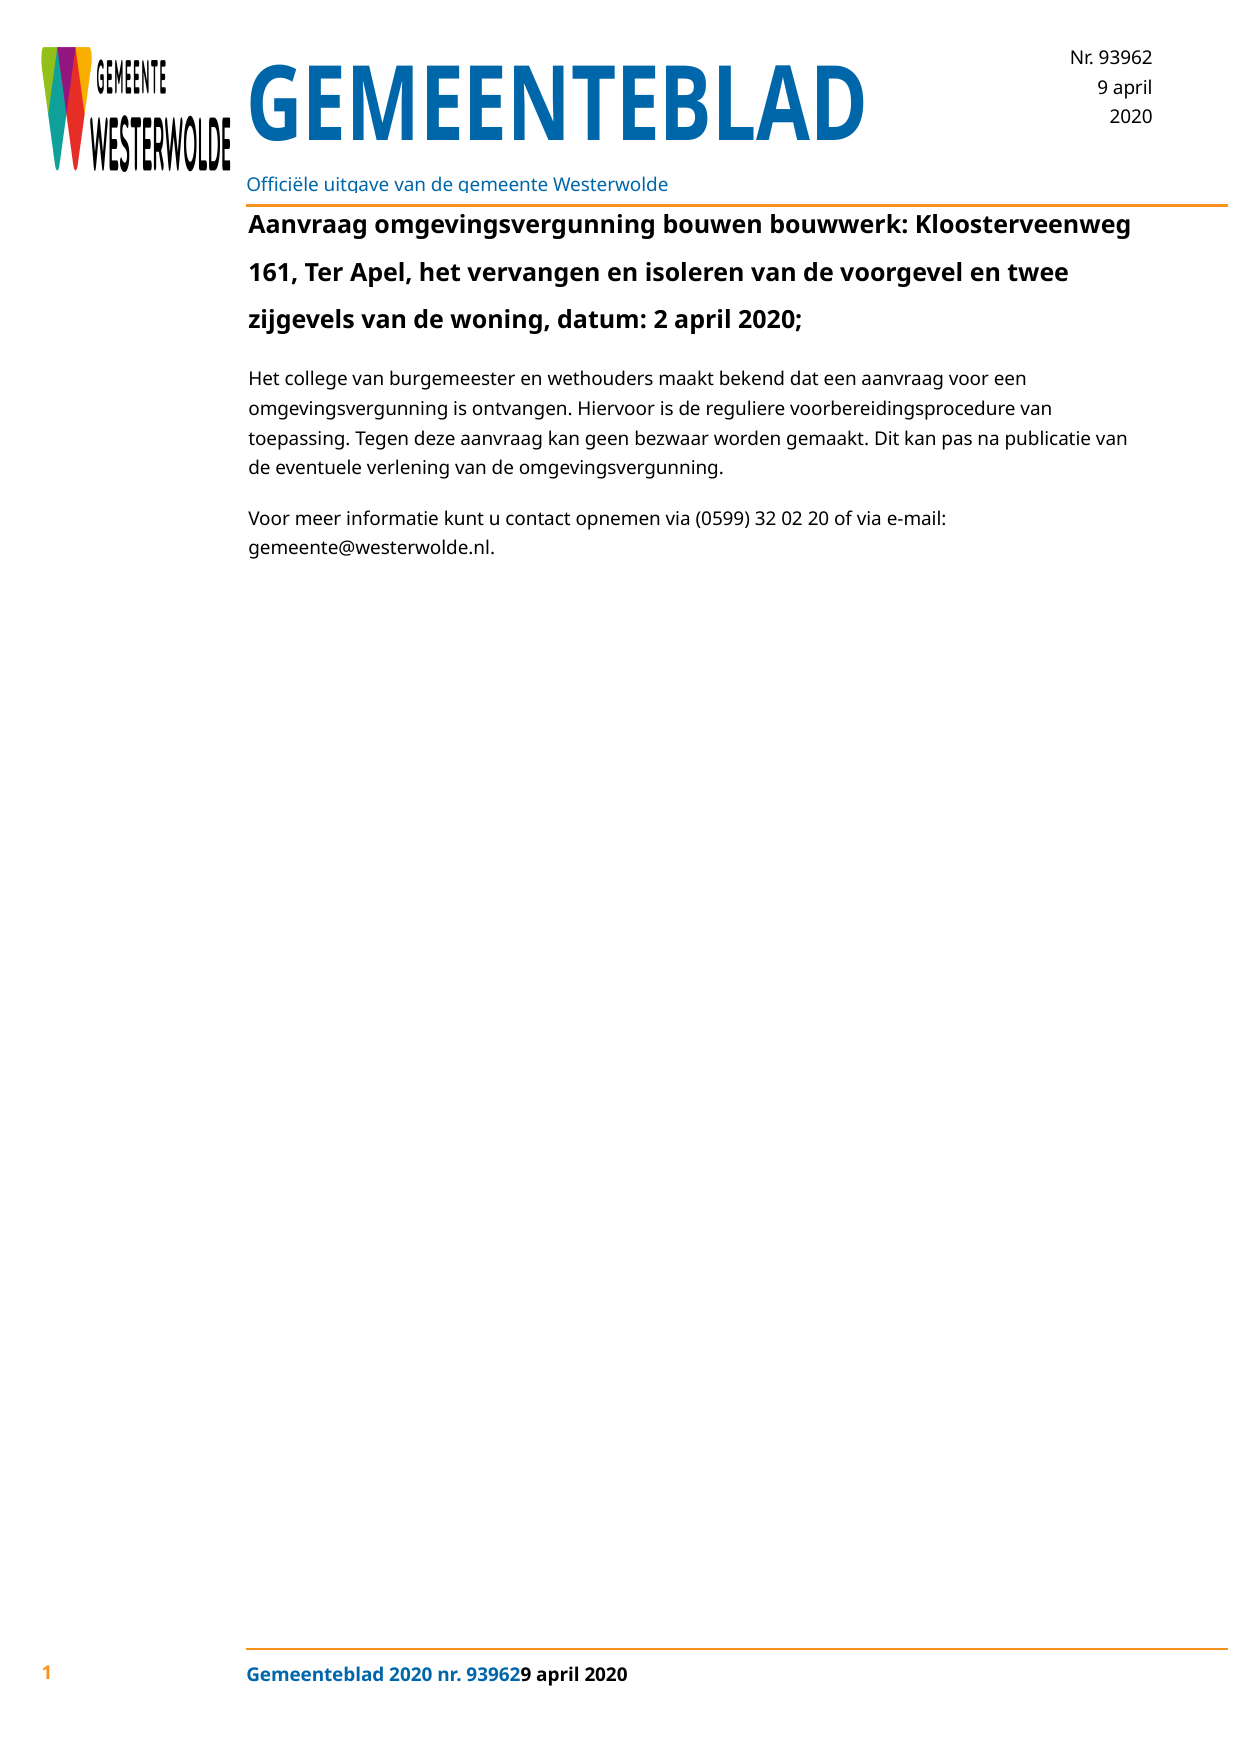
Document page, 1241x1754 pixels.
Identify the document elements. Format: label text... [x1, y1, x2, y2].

text Aanvraag omgevingsvergunning bouwen bouwwerk: Kloosterveenweg 161, Ter Apel, het vervangen en isoleren van de voorgevel en twee zijgevels van de woning, datum: 2 april 2020; [248, 207, 1152, 336]
text Voor meer informatie kunt u contact opnemen via (0599) 32 02 20 of via e-mail: gemeente@westerwolde.nl. [248, 505, 1152, 560]
text Het college van burgemeester en wethouders maakt bekend dat een aanvraag voor een omgevingsvergunning is ontvangen. Hiervoor is de reguliere voorbereidingsprocedure van toepassing. Tegen deze aanvraag kan geen bezwaar worden gemaakt. Dit kan pas na publicatie van de eventuele verlening van de omgevingsvergunning. [248, 366, 1152, 480]
picture [41, 47, 231, 172]
